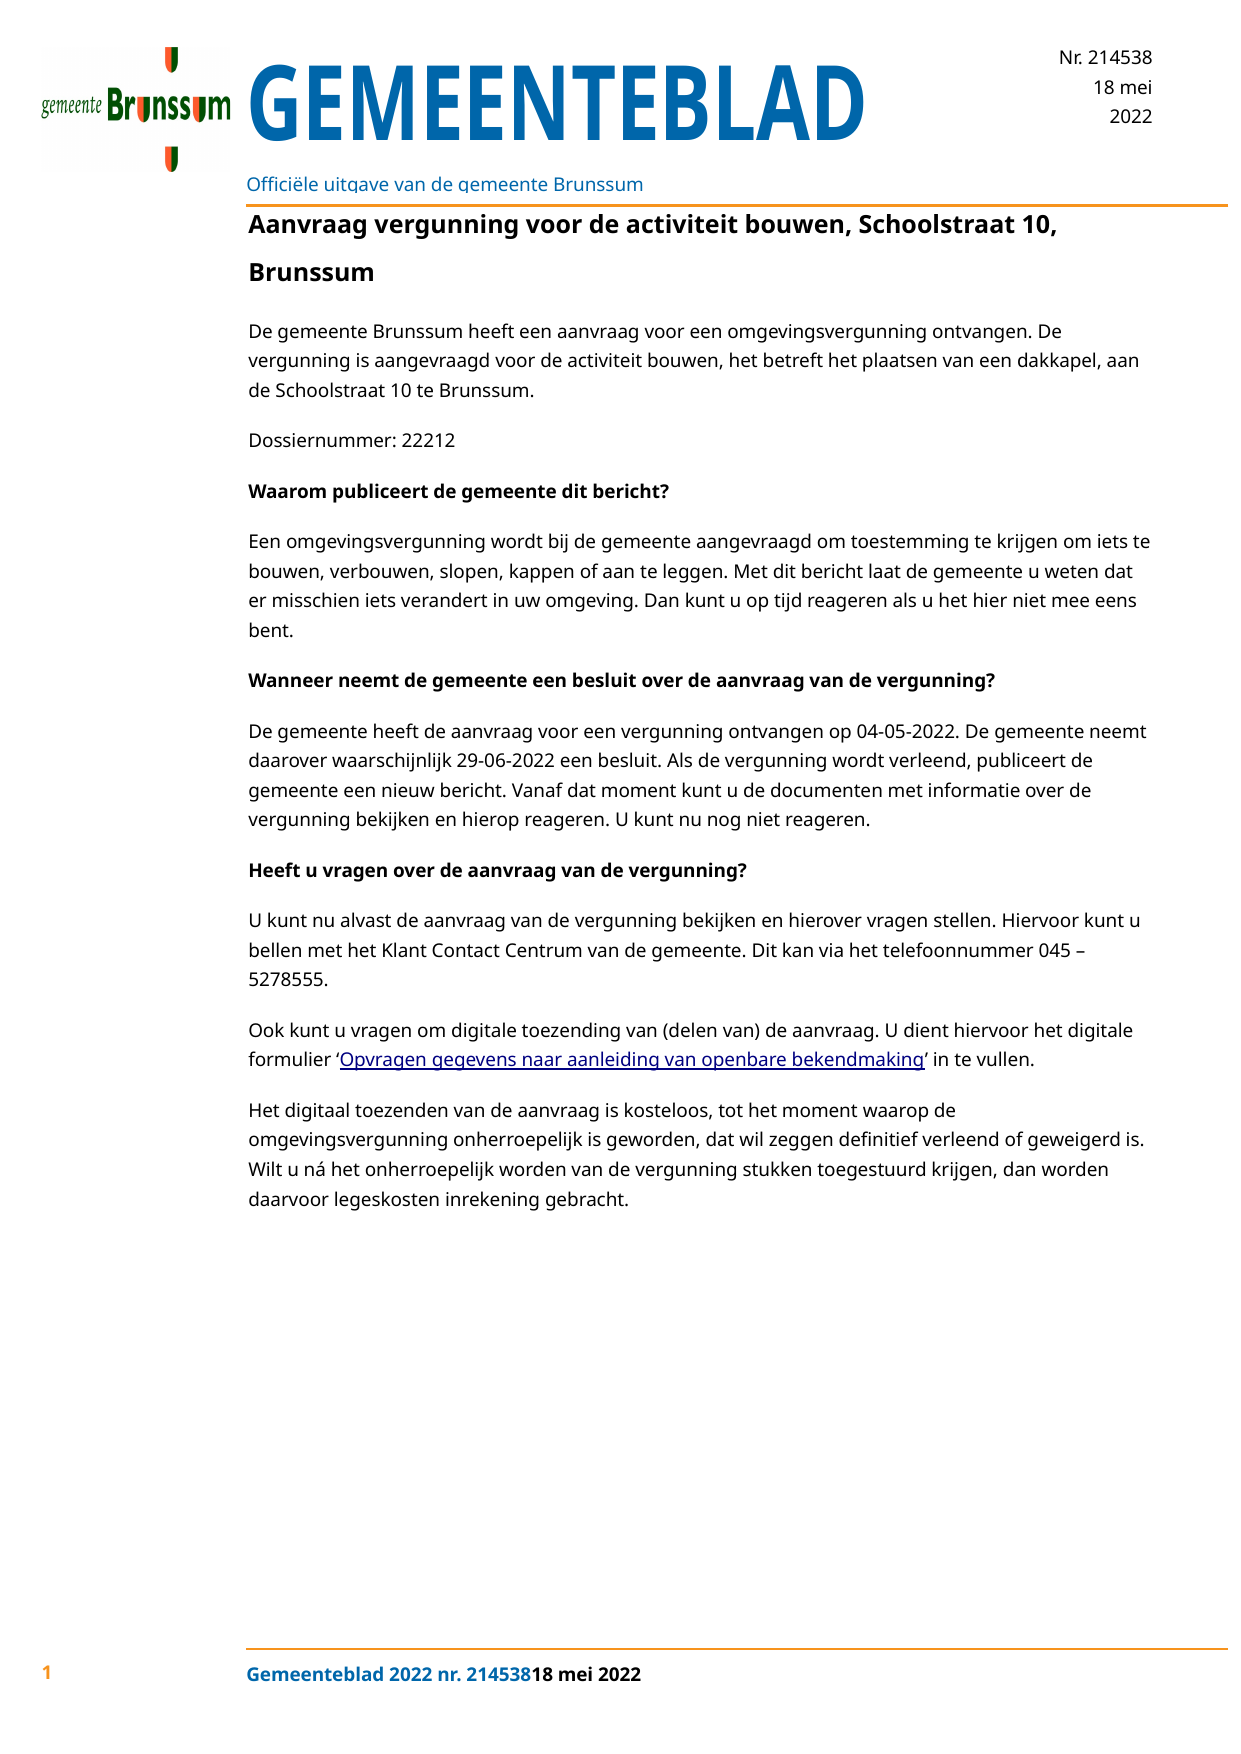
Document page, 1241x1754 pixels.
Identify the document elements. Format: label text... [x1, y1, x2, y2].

text Dossiernummer: 22212 [248, 427, 1152, 453]
picture [41, 47, 231, 172]
text Heeft u vragen over de aanvraag van de vergunning? [248, 857, 1152, 883]
text Ook kunt u vragen om digitale toezending van (delen van) de aanvraag. U dient hiervoor het digitale formulier ‘Opvragen gegevens naar aanleiding van openbare bekendmaking’ in te vullen. [248, 1017, 1152, 1072]
text Waarom publiceert de gemeente dit bericht? [248, 478, 1152, 504]
text Het digitaal toezenden van de aanvraag is kosteloos, tot het moment waarop de omgevingsvergunning onherroepelijk is geworden, dat wil zeggen definitief verleend of geweigerd is. Wilt u ná het onherroepelijk worden van de vergunning stukken toegestuurd krijgen, dan worden daarvoor legeskosten inrekening gebracht. [248, 1097, 1152, 1212]
text Een omgevingsvergunning wordt bij de gemeente aangevraagd om toestemming te krijgen om iets te bouwen, verbouwen, slopen, kappen of aan te leggen. Met dit bericht laat de gemeente u weten dat er misschien iets verandert in uw omgeving. Dan kunt u op tijd reageren als u het hier niet mee eens bent. [248, 528, 1152, 643]
text De gemeente heeft de aanvraag voor een vergunning ontvangen op 04-05-2022. De gemeente neemt daarover waarschijnlijk 29-06-2022 een besluit. Als de vergunning wordt verleend, publiceert de gemeente een nieuw bericht. Vanaf dat moment kunt u de documenten met informatie over de vergunning bekijken en hierop reageren. U kunt nu nog niet reageren. [248, 718, 1152, 832]
text Wanneer neemt de gemeente een besluit over de aanvraag van de vergunning? [248, 667, 1152, 693]
text U kunt nu alvast de aanvraag van de vergunning bekijken en hierover vragen stellen. Hiervoor kunt u bellen met het Klant Contact Centrum van de gemeente. Dit kan via het telefoonnummer 045 – 5278555. [248, 907, 1152, 992]
text Aanvraag vergunning voor de activiteit bouwen, Schoolstraat 10, Brunssum [248, 207, 1152, 288]
text De gemeente Brunssum heeft een aanvraag voor een omgevingsvergunning ontvangen. De vergunning is aangevraagd voor de activiteit bouwen, het betreft het plaatsen van een dakkapel, aan de Schoolstraat 10 te Brunssum. [248, 318, 1152, 403]
